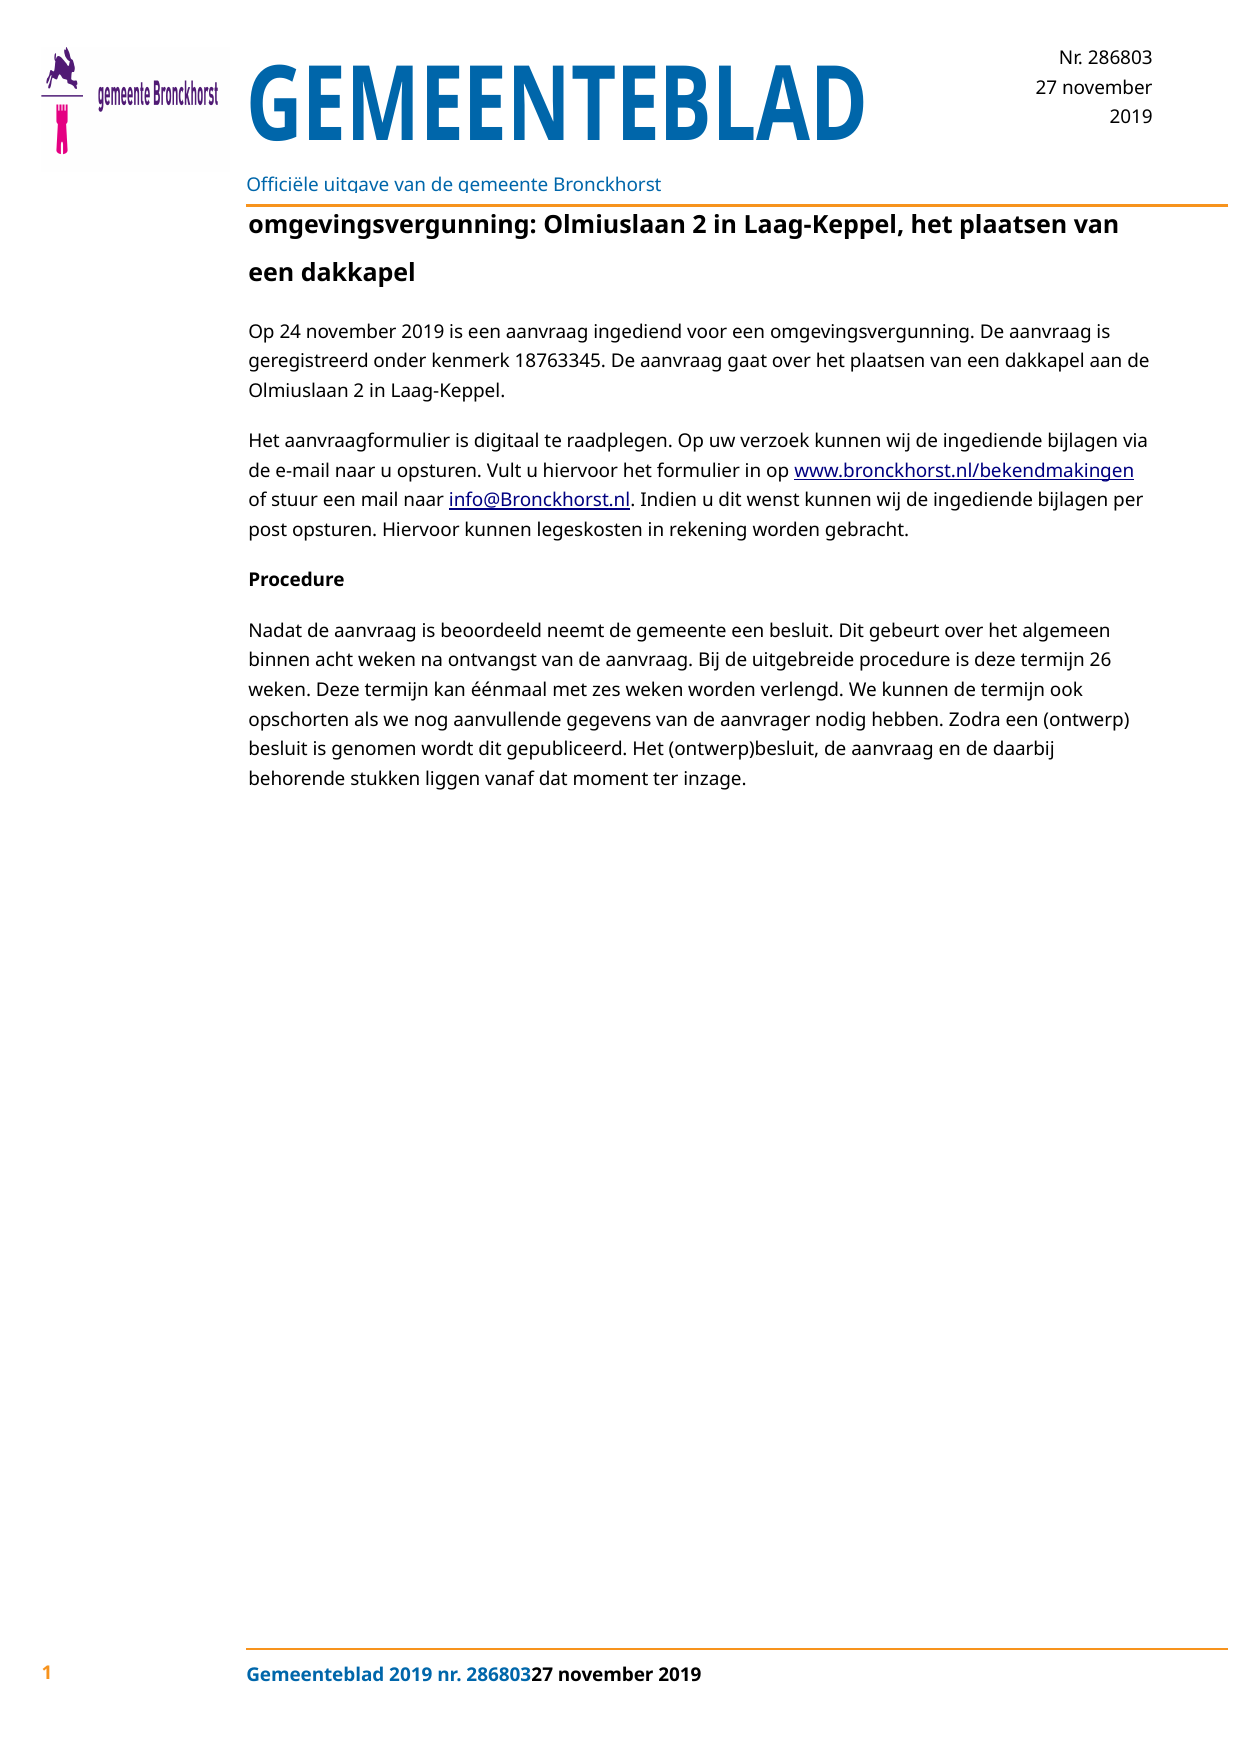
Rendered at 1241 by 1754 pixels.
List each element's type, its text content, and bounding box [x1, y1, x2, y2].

text Nadat de aanvraag is beoordeeld neemt de gemeente een besluit. Dit gebeurt over het algemeen binnen acht weken na ontvangst van de aanvraag. Bij de uitgebreide procedure is deze termijn 26 weken. Deze termijn kan éénmaal met zes weken worden verlengd. We kunnen de termijn ook opschorten als we nog aanvullende gegevens van de aanvrager nodig hebben. Zodra een (ontwerp) besluit is genomen wordt dit gepubliceerd. Het (ontwerp)besluit, de aanvraag en de daarbij behorende stukken liggen vanaf dat moment ter inzage. [248, 617, 1152, 791]
text Op 24 november 2019 is een aanvraag ingediend voor een omgevingsvergunning. De aanvraag is geregistreerd onder kenmerk 18763345. De aanvraag gaat over het plaatsen van een dakkapel aan de Olmiuslaan 2 in Laag-Keppel. [248, 318, 1152, 403]
picture [41, 47, 231, 172]
text Procedure [248, 567, 1152, 592]
text Het aanvraagformulier is digitaal te raadplegen. Op uw verzoek kunnen wij de ingediende bijlagen via de e-mail naar u opsturen. Vult u hiervoor het formulier in op www.bronckhorst.nl/bekendmakingen of stuur een mail naar info@Bronckhorst.nl. Indien u dit wenst kunnen wij de ingediende bijlagen per post opsturen. Hiervoor kunnen legeskosten in rekening worden gebracht. [248, 427, 1152, 542]
text omgevingsvergunning: Olmiuslaan 2 in Laag-Keppel, het plaatsen van een dakkapel [248, 207, 1152, 288]
